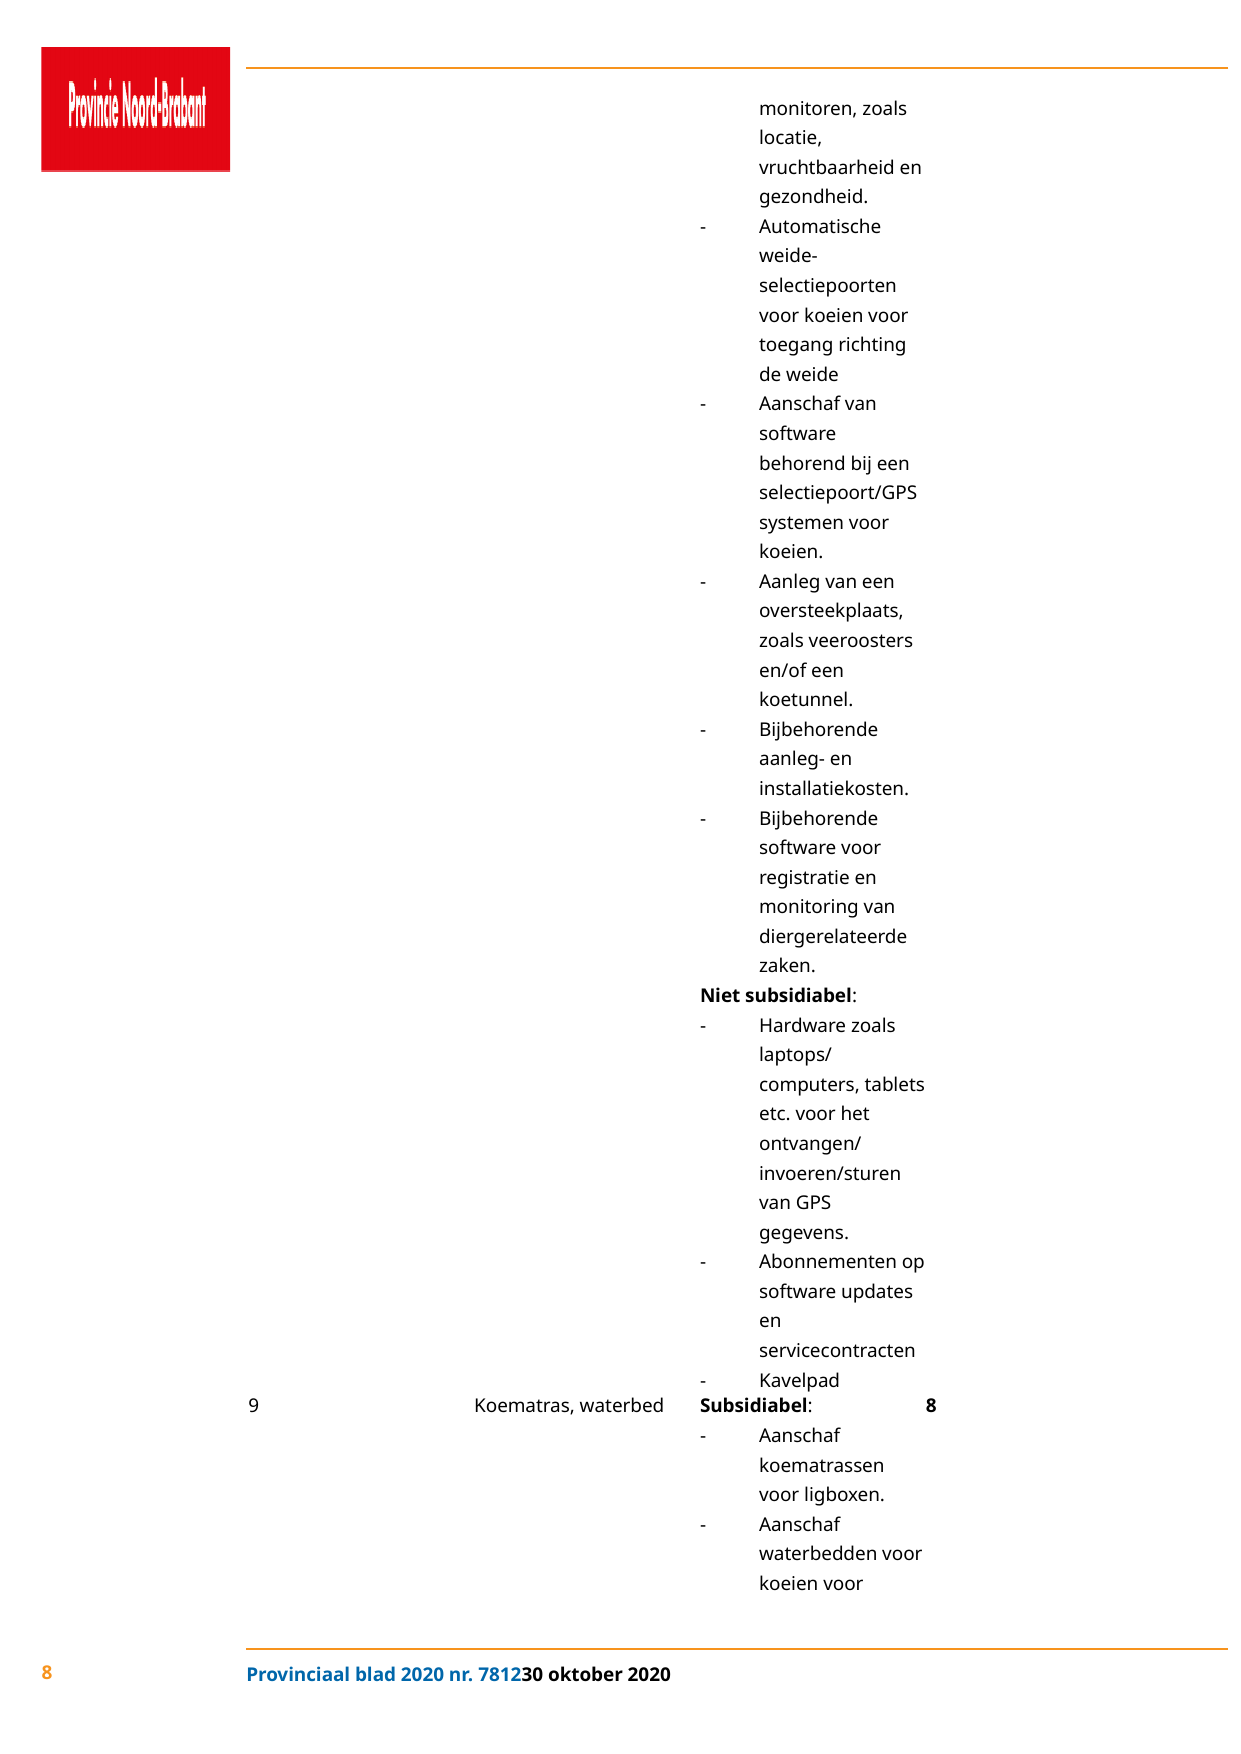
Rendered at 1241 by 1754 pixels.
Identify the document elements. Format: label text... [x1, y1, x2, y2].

table_cell monitoren, zoals locatie, vruchtbaarheid en gezondheid. Automatische weide-selectiepoorten voor koeien voor toegang richting de weide Aanschaf van software behorend bij een selectiepoort/GPS systemen voor koeien. Aanleg van een oversteekplaats, zoals veeroosters en/of een koetunnel. Bijbehorende aanleg- en installatiekosten. Bijbehorende software voor registratie en monitoring van diergerelateerde zaken. Niet subsidiabel: Hardware zoals laptops/ computers, tablets etc. voor het ontvangen/ invoeren/sturen van GPS gegevens. Abonnementen op software updates en servicecontracten Kavelpad [700, 95, 926, 1393]
table_cell Subsidiabel: Aanschaf koematrassen voor ligboxen. Aanschaf waterbedden voor koeien voor [700, 1393, 926, 1596]
picture [41, 47, 231, 172]
table_cell 8 [926, 1393, 1152, 1596]
table_cell 9 [248, 1393, 474, 1596]
table_cell [248, 95, 474, 1393]
table_cell Koematras, waterbed [474, 1393, 700, 1596]
table_cell [926, 95, 1152, 1393]
table_cell [474, 95, 700, 1393]
